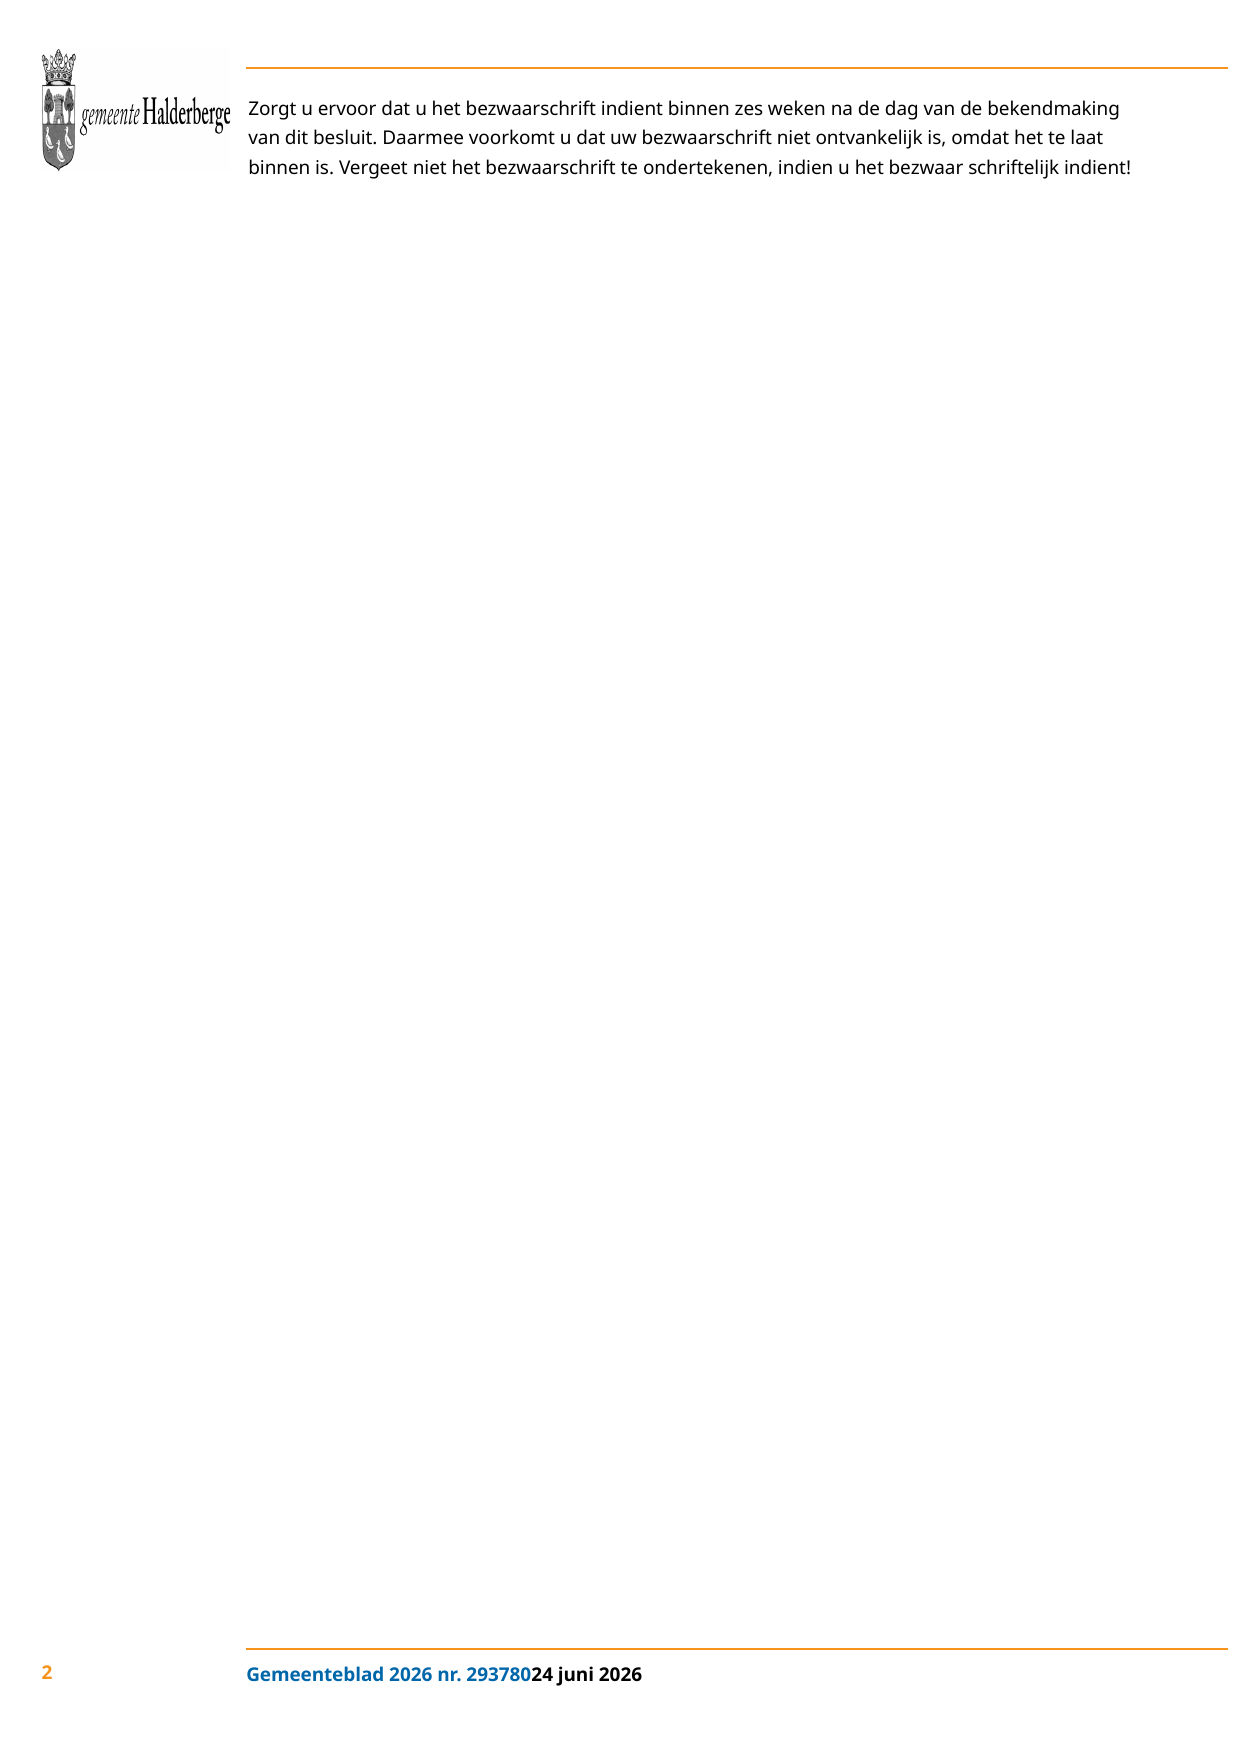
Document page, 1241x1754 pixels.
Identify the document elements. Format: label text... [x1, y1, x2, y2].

picture [41, 47, 231, 172]
text Zorgt u ervoor dat u het bezwaarschrift indient binnen zes weken na de dag van de bekendmaking van dit besluit. Daarmee voorkomt u dat uw bezwaarschrift niet ontvankelijk is, omdat het te laat binnen is. Vergeet niet het bezwaarschrift te ondertekenen, indien u het bezwaar schriftelijk indient! [248, 95, 1152, 180]
